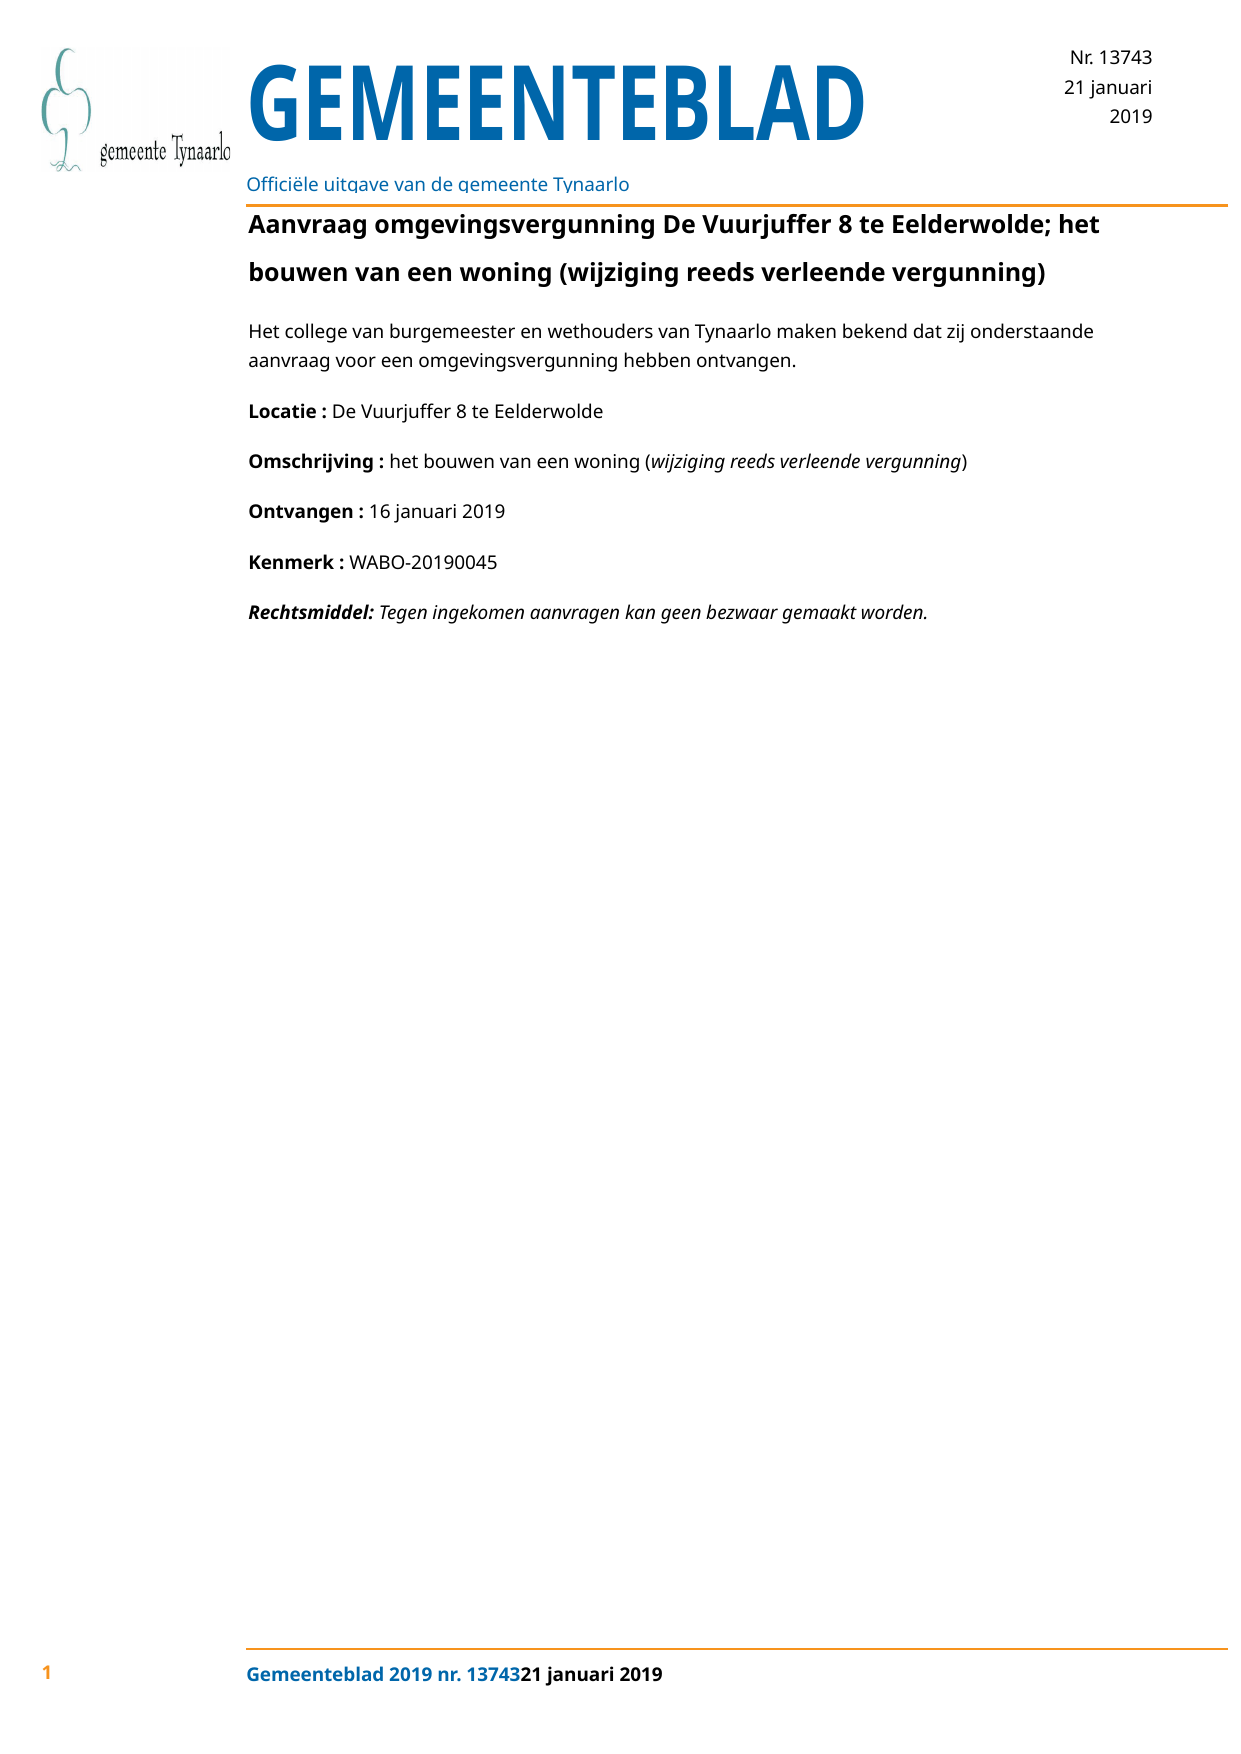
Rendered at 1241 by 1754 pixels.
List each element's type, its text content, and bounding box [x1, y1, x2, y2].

text Rechtsmiddel: Tegen ingekomen aanvragen kan geen bezwaar gemaakt worden. [248, 599, 1152, 625]
text Omschrijving : het bouwen van een woning (wijziging reeds verleende vergunning) [248, 448, 1152, 474]
text Aanvraag omgevingsvergunning De Vuurjuffer 8 te Eelderwolde; het bouwen van een woning (wijziging reeds verleende vergunning) [248, 207, 1152, 288]
text Locatie : De Vuurjuffer 8 te Eelderwolde [248, 398, 1152, 424]
text Kenmerk : WABO-20190045 [248, 549, 1152, 575]
text Ontvangen : 16 januari 2019 [248, 499, 1152, 524]
text Het college van burgemeester en wethouders van Tynaarlo maken bekend dat zij onderstaande aanvraag voor een omgevingsvergunning hebben ontvangen. [248, 318, 1152, 373]
picture [41, 47, 231, 172]
